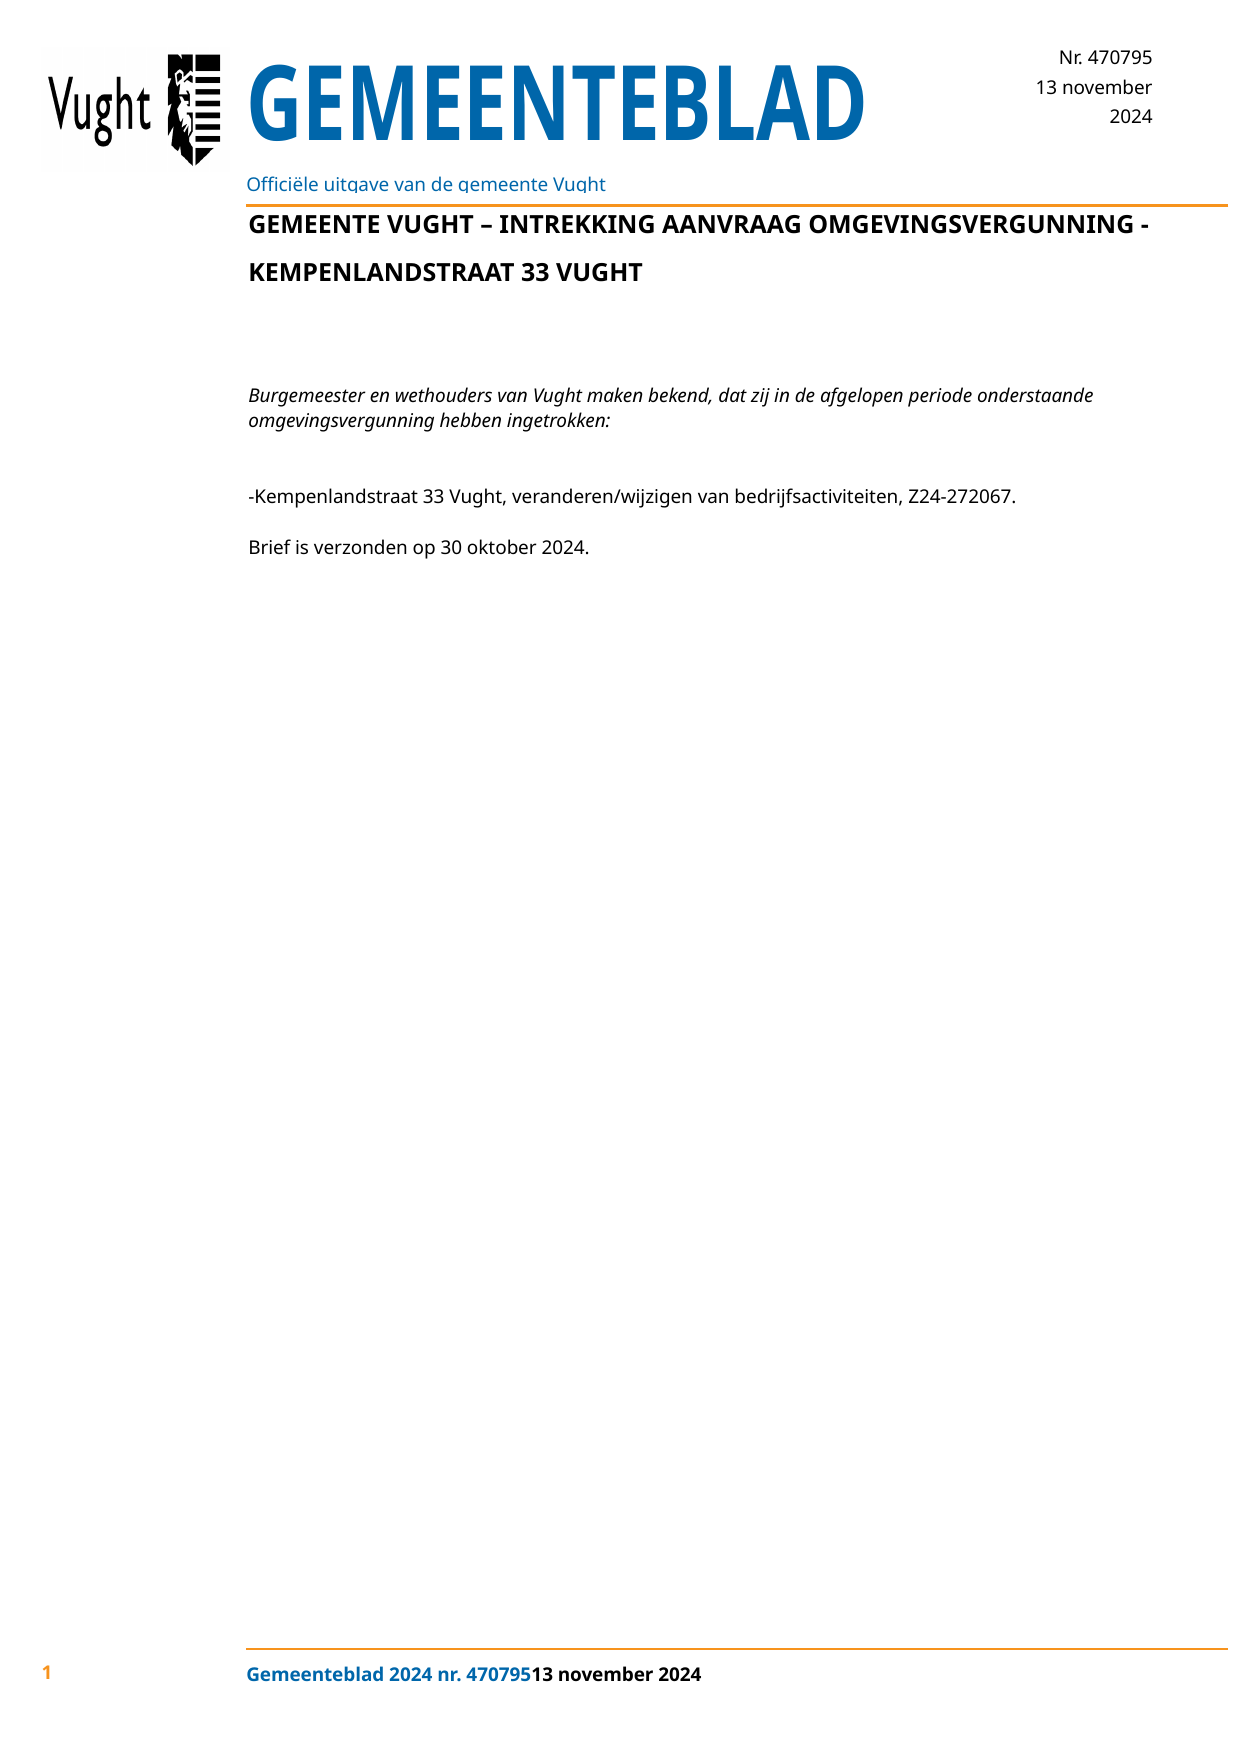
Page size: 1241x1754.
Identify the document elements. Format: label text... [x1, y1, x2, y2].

text Burgemeester en wethouders van Vught maken bekend, dat zij in de afgelopen periode onderstaande omgevingsvergunning hebben ingetrokken: [248, 382, 1152, 433]
text Brief is verzonden op 30 oktober 2024. [248, 534, 1152, 560]
text GEMEENTE VUGHT – INTREKKING AANVRAAG OMGEVINGSVERGUNNING - KEMPENLANDSTRAAT 33 VUGHT [248, 207, 1152, 288]
text -Kempenlandstraat 33 Vught, veranderen/wijzigen van bedrijfsactiviteiten, Z24-272067. [248, 484, 1152, 509]
picture [41, 47, 231, 172]
